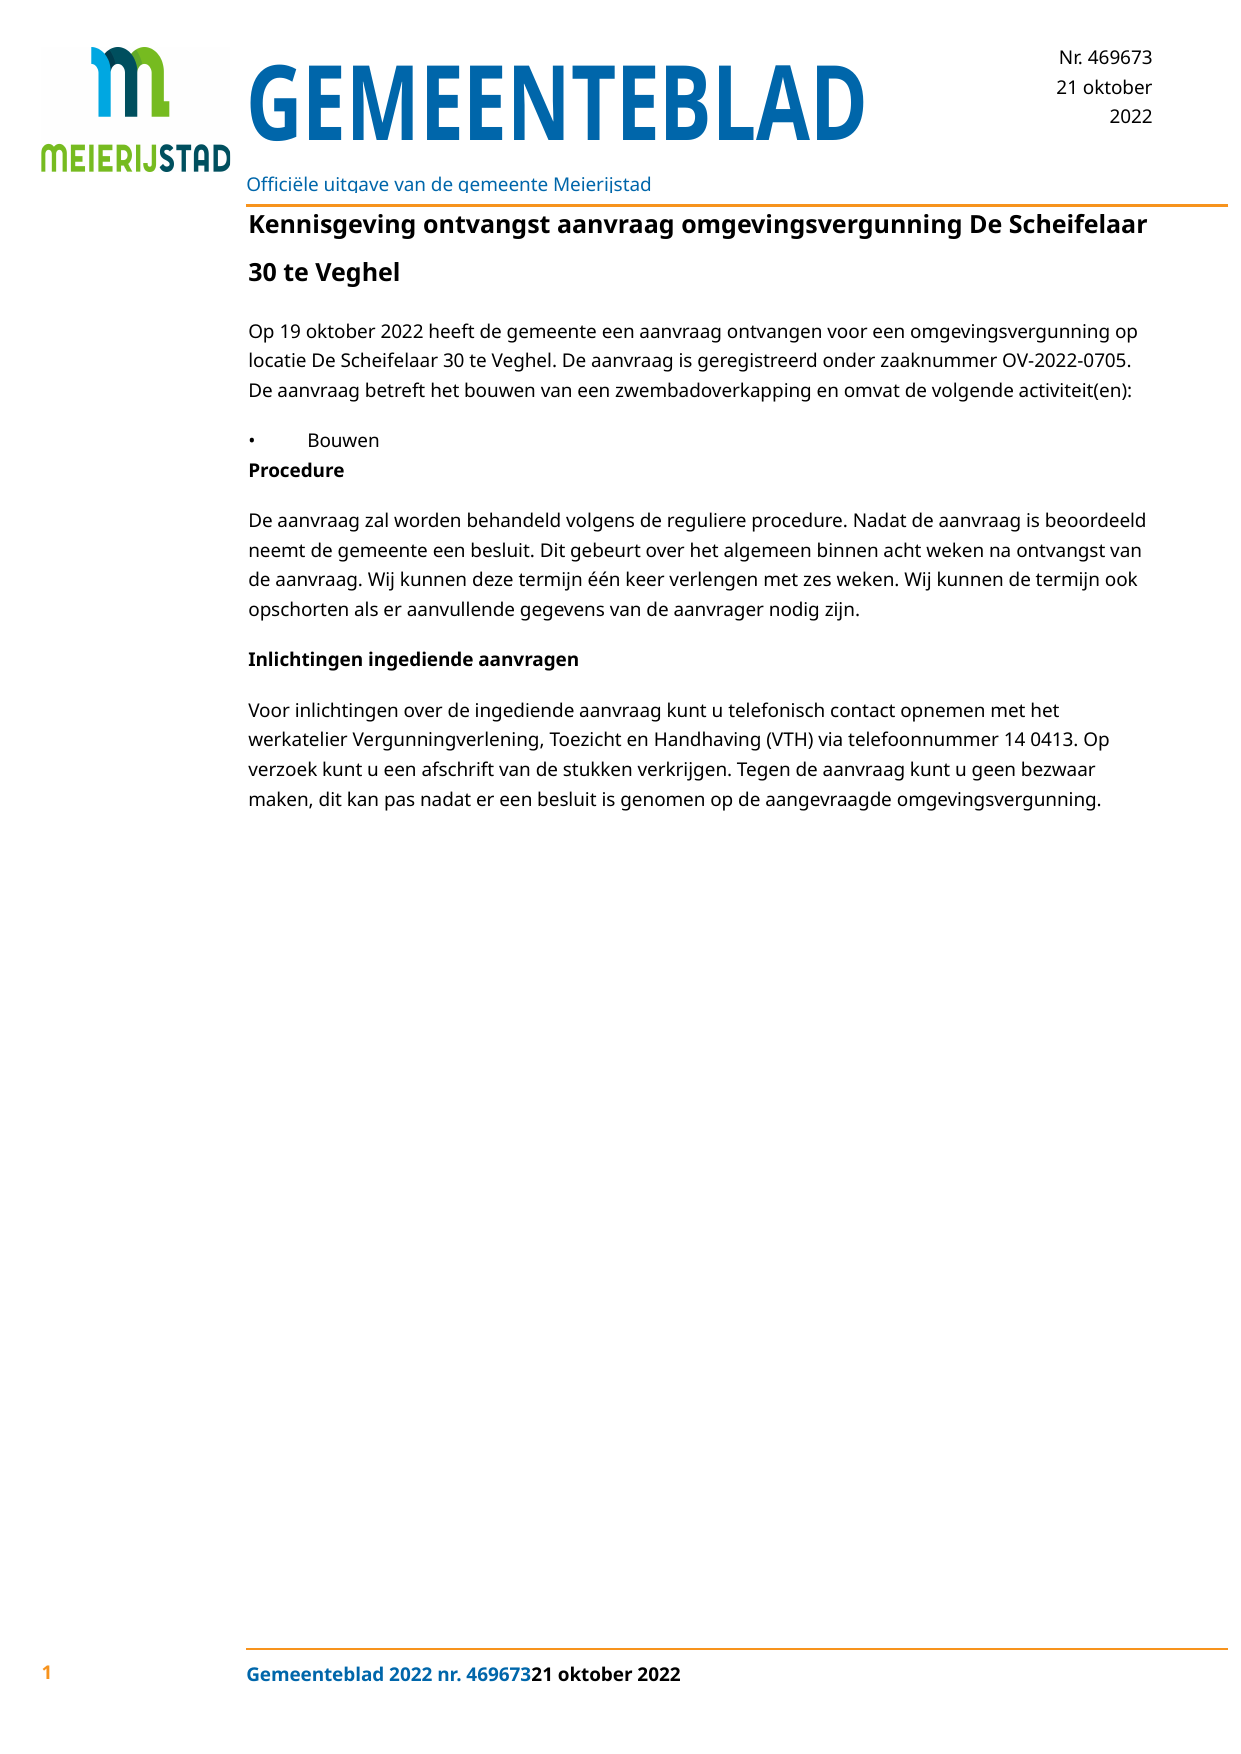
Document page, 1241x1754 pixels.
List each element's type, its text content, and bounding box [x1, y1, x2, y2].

text Kennisgeving ontvangst aanvraag omgevingsvergunning De Scheifelaar 30 te Veghel [248, 207, 1152, 288]
text Op 19 oktober 2022 heeft de gemeente een aanvraag ontvangen voor een omgevingsvergunning op locatie De Scheifelaar 30 te Veghel. De aanvraag is geregistreerd onder zaaknummer OV-2022-0705. De aanvraag betreft het bouwen van een zwembadoverkapping en omvat de volgende activiteit(en): [248, 318, 1152, 403]
text Inlichtingen ingediende aanvragen [248, 647, 1152, 672]
list Bouwen [248, 427, 1152, 453]
text Procedure [248, 457, 1152, 483]
text Voor inlichtingen over de ingediende aanvraag kunt u telefonisch contact opnemen met het werkatelier Vergunningverlening, Toezicht en Handhaving (VTH) via telefoonnummer 14 0413. Op verzoek kunt u een afschrift van de stukken verkrijgen. Tegen de aanvraag kunt u geen bezwaar maken, dit kan pas nadat er een besluit is genomen op de aangevraagde omgevingsvergunning. [248, 697, 1152, 812]
text De aanvraag zal worden behandeld volgens de reguliere procedure. Nadat de aanvraag is beoordeeld neemt de gemeente een besluit. Dit gebeurt over het algemeen binnen acht weken na ontvangst van de aanvraag. Wij kunnen deze termijn één keer verlengen met zes weken. Wij kunnen de termijn ook opschorten als er aanvullende gegevens van de aanvrager nodig zijn. [248, 507, 1152, 622]
picture [41, 47, 231, 172]
